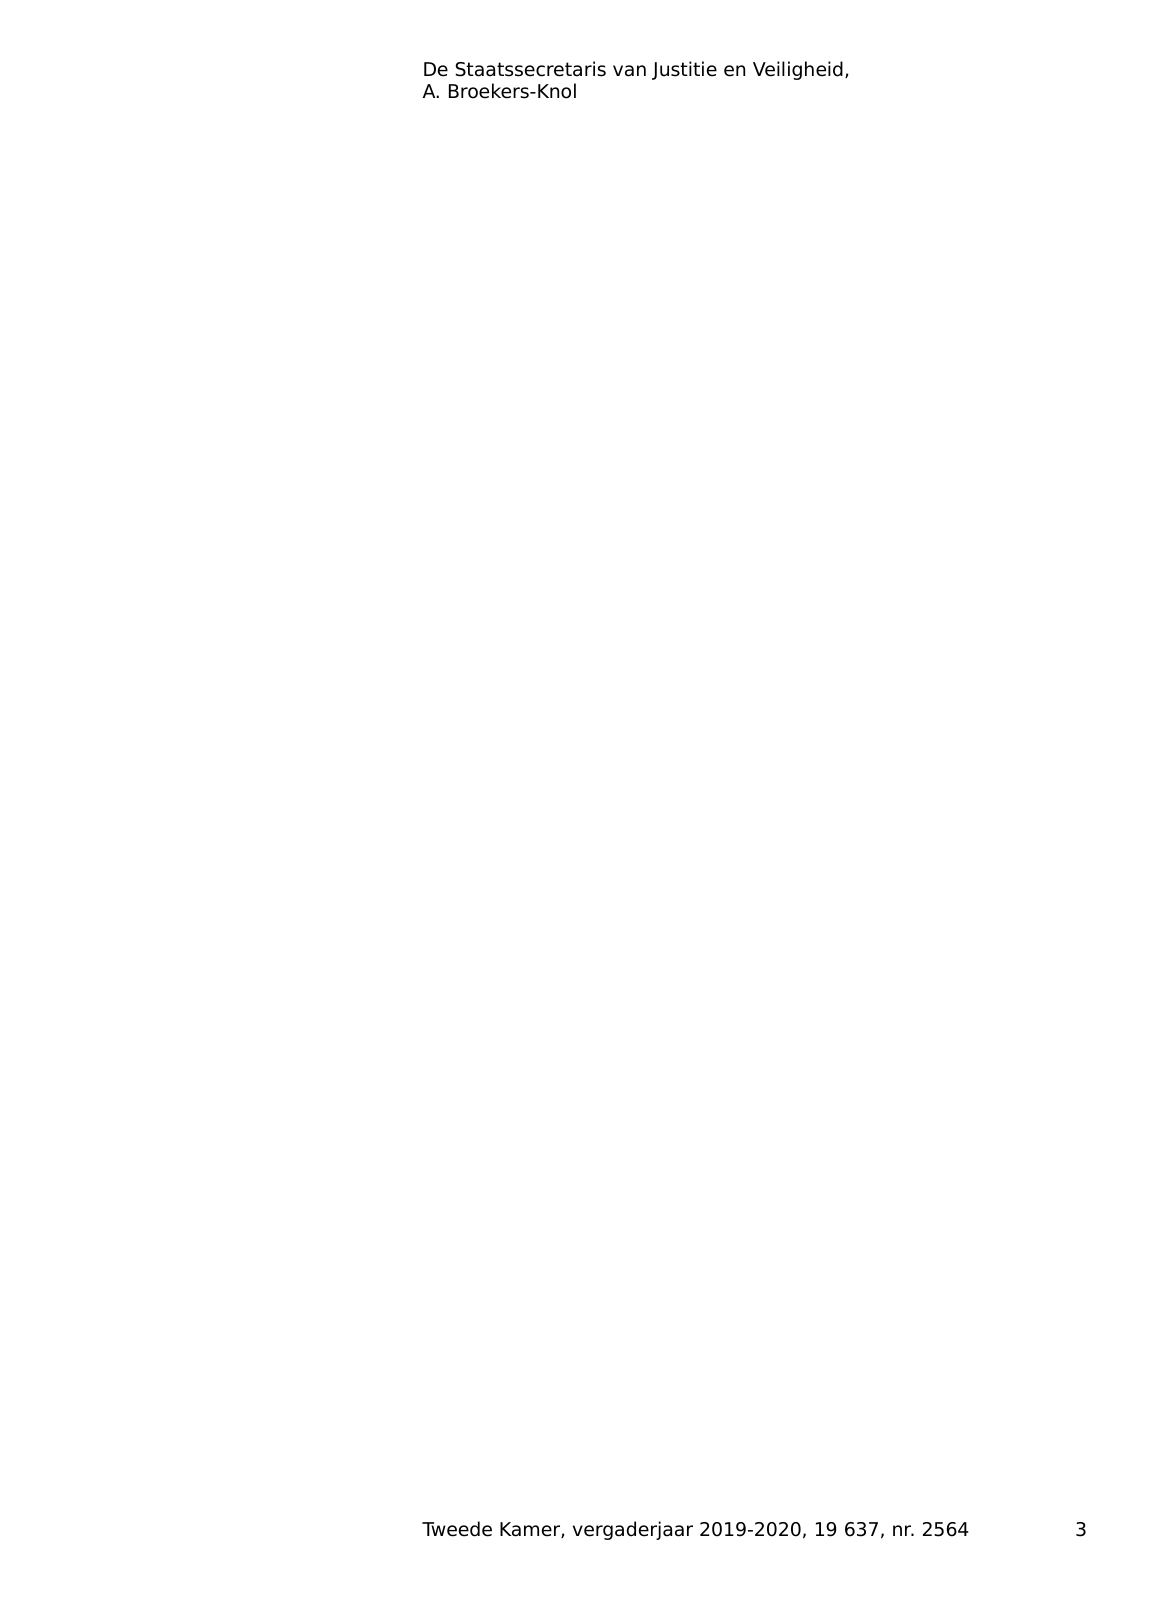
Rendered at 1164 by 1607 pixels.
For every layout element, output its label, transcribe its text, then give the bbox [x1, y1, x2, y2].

text De Staatssecretaris van Justitie en Veiligheid, A. Broekers-Knol [422, 59, 1087, 103]
